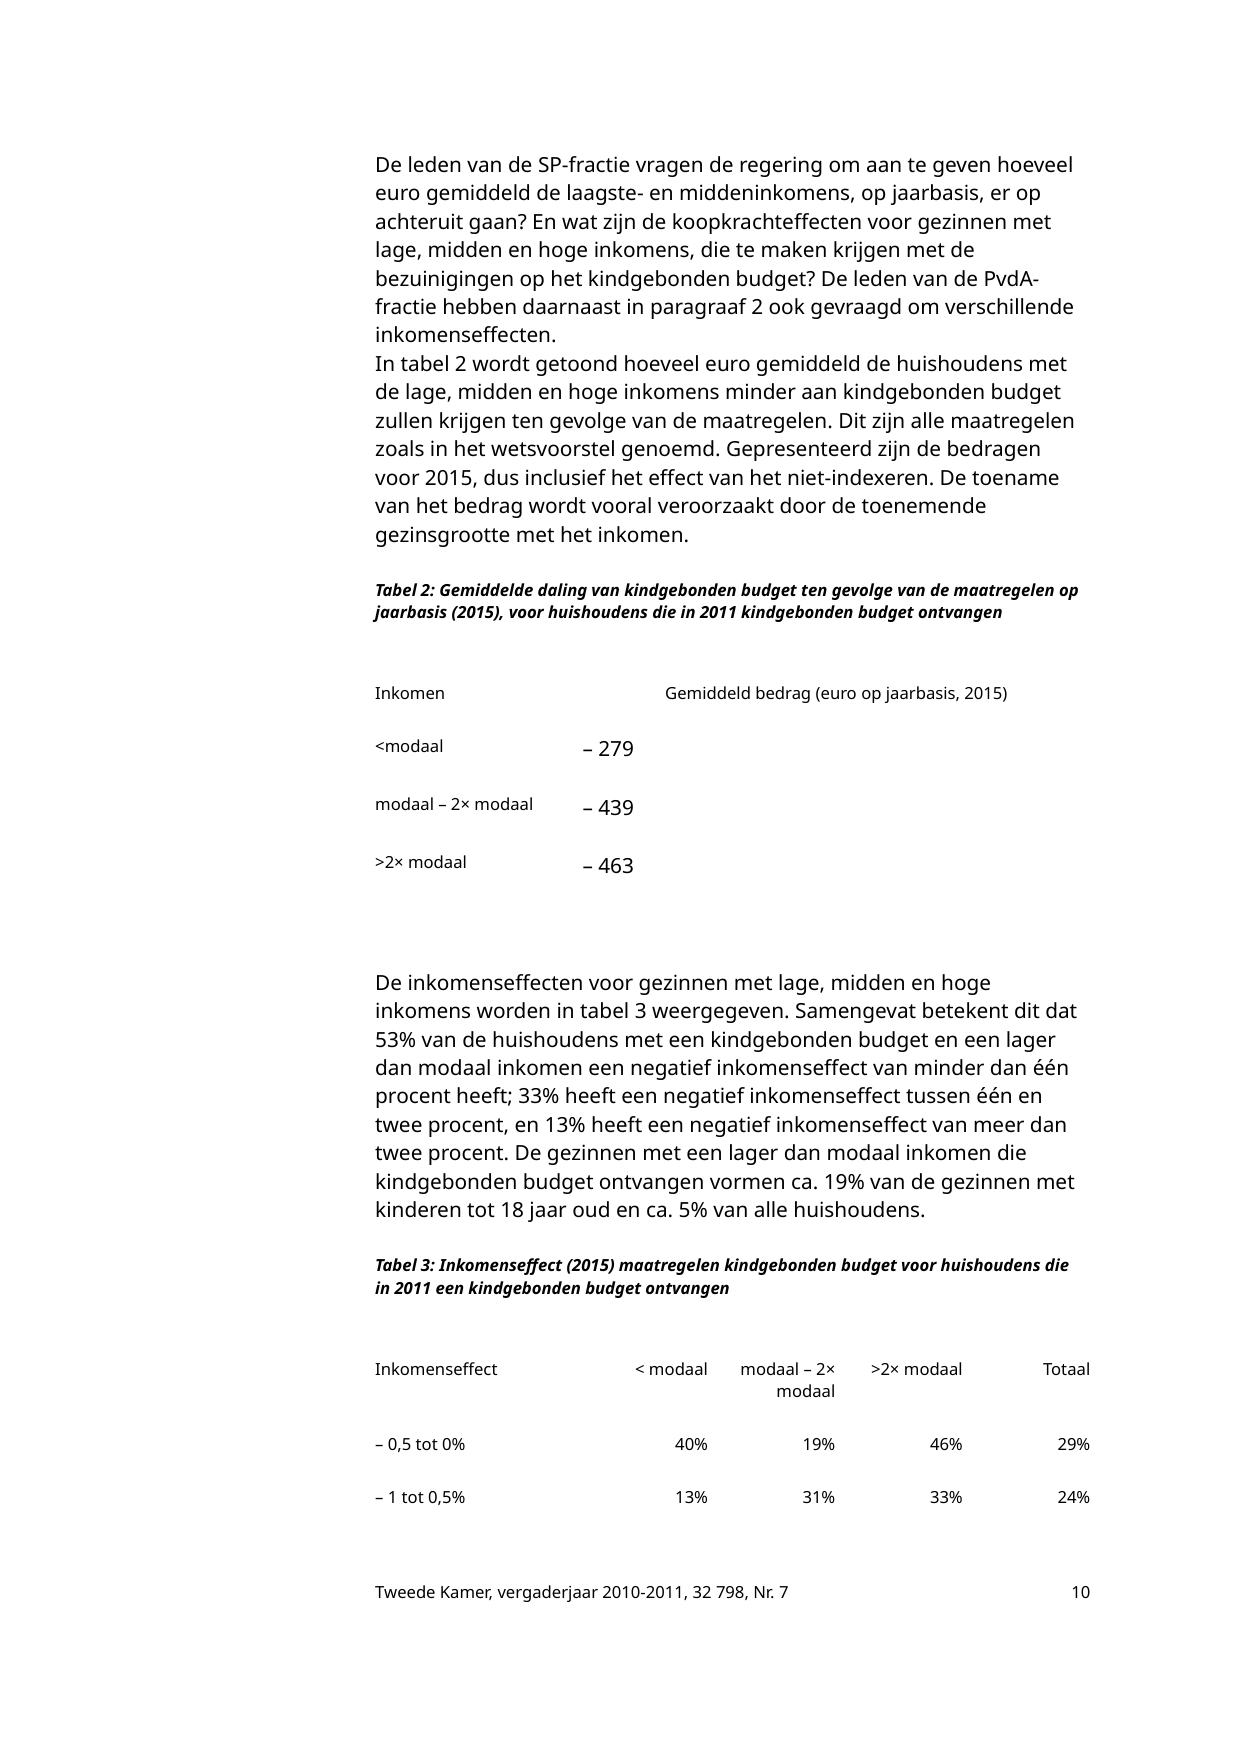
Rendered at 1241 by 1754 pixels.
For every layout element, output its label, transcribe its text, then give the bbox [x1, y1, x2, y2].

table_cell 29% [963, 1433, 1090, 1485]
table_header Inkomenseffect [375, 1357, 580, 1433]
table_cell – 279 [582, 734, 1090, 793]
text In tabel 2 wordt getoond hoeveel euro gemiddeld de huishoudens met de lage, midden en hoge inkomens minder aan kindgebonden budget zullen krijgen ten gevolge van de maatregelen. Dit zijn alle maatregelen zoals in het wetsvoorstel genoemd. Gepresenteerd zijn de bedragen voor 2015, dus inclusief het effect van het niet-indexeren. De toename van het bedrag wordt vooral veroorzaakt door de toenemende gezinsgrootte met het inkomen. [375, 349, 1090, 548]
table_header >2× modaal [835, 1357, 963, 1433]
table_cell modaal – 2× modaal [375, 793, 582, 851]
text De inkomenseffecten voor gezinnen met lage, midden en hoge inkomens worden in tabel 3 weergegeven. Samengevat betekent dit dat 53% van de huishoudens met een kindgebonden budget en een lager dan modaal inkomen een negatief inkomenseffect van minder dan één procent heeft; 33% heeft een negatief inkomenseffect tussen één en twee procent, en 13% heeft een negatief inkomenseffect van meer dan twee procent. De gezinnen met een lager dan modaal inkomen die kindgebonden budget ontvangen vormen ca. 19% van de gezinnen met kinderen tot 18 jaar oud en ca. 5% van alle huishoudens. [375, 968, 1090, 1224]
text Tabel 2: Gemiddelde daling van kindgebonden budget ten gevolge van de maatregelen op jaarbasis (2015), voor huishoudens die in 2011 kindgebonden budget ontvangen [375, 578, 1090, 623]
table_cell 33% [835, 1485, 963, 1508]
table_cell – 439 [582, 793, 1090, 851]
table_cell – 1 tot 0,5% [375, 1485, 580, 1508]
table_cell – 0,5 tot 0% [375, 1433, 580, 1485]
table_cell 46% [835, 1433, 963, 1485]
table_cell 19% [708, 1433, 835, 1485]
table_cell >2× modaal [375, 851, 582, 909]
text Tabel 3: Inkomenseffect (2015) maatregelen kindgebonden budget voor huishoudens die in 2011 een kindgebonden budget ontvangen [375, 1254, 1090, 1299]
table_cell 40% [580, 1433, 708, 1485]
table_header < modaal [580, 1357, 708, 1433]
table_cell 24% [963, 1485, 1090, 1508]
table_cell 31% [708, 1485, 835, 1508]
table_header modaal – 2× modaal [708, 1357, 835, 1433]
table_cell – 463 [582, 851, 1090, 909]
table_header Inkomen [375, 681, 582, 734]
table_cell 13% [580, 1485, 708, 1508]
text De leden van de SP-fractie vragen de regering om aan te geven hoeveel euro gemiddeld de laagste- en middeninkomens, op jaarbasis, er op achteruit gaan? En wat zijn de koopkrachteffecten voor gezinnen met lage, midden en hoge inkomens, die te maken krijgen met de bezuinigingen op het kindgebonden budget? De leden van de PvdA-fractie hebben daarnaast in paragraaf 2 ook gevraagd om verschillende inkomenseffecten. [375, 150, 1090, 349]
table_cell <modaal [375, 734, 582, 793]
table_header Gemiddeld bedrag (euro op jaarbasis, 2015) [582, 681, 1090, 734]
table_header Totaal [963, 1357, 1090, 1433]
